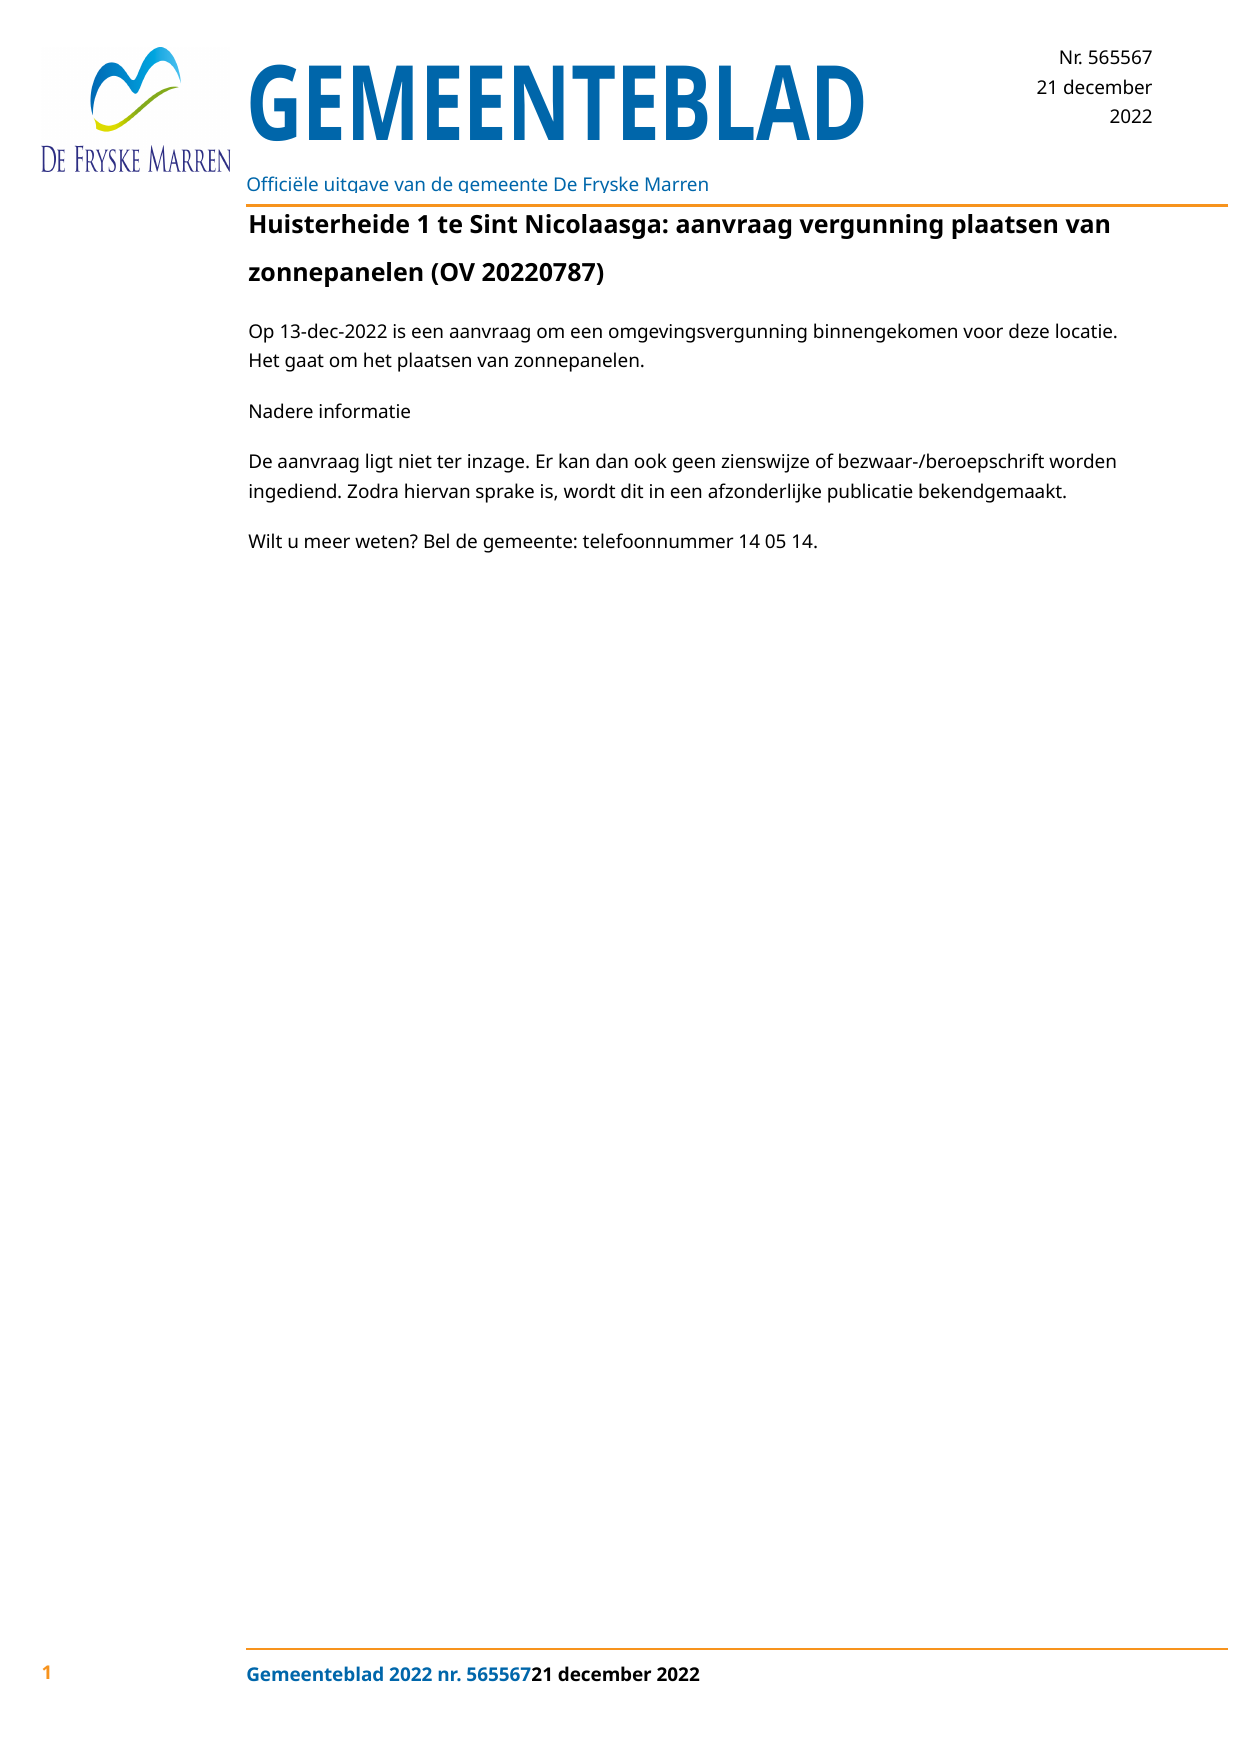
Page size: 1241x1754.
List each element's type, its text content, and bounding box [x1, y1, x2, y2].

text Nadere informatie [248, 398, 1152, 424]
text De aanvraag ligt niet ter inzage. Er kan dan ook geen zienswijze of bezwaar-/beroepschrift worden ingediend. Zodra hiervan sprake is, wordt dit in een afzonderlijke publicatie bekendgemaakt. [248, 448, 1152, 504]
text Wilt u meer weten? Bel de gemeente: telefoonnummer 14 05 14. [248, 528, 1152, 554]
picture [41, 47, 231, 172]
text Huisterheide 1 te Sint Nicolaasga: aanvraag vergunning plaatsen van zonnepanelen (OV 20220787) [248, 207, 1152, 288]
text Op 13-dec-2022 is een aanvraag om een omgevingsvergunning binnengekomen voor deze locatie. Het gaat om het plaatsen van zonnepanelen. [248, 318, 1152, 373]
